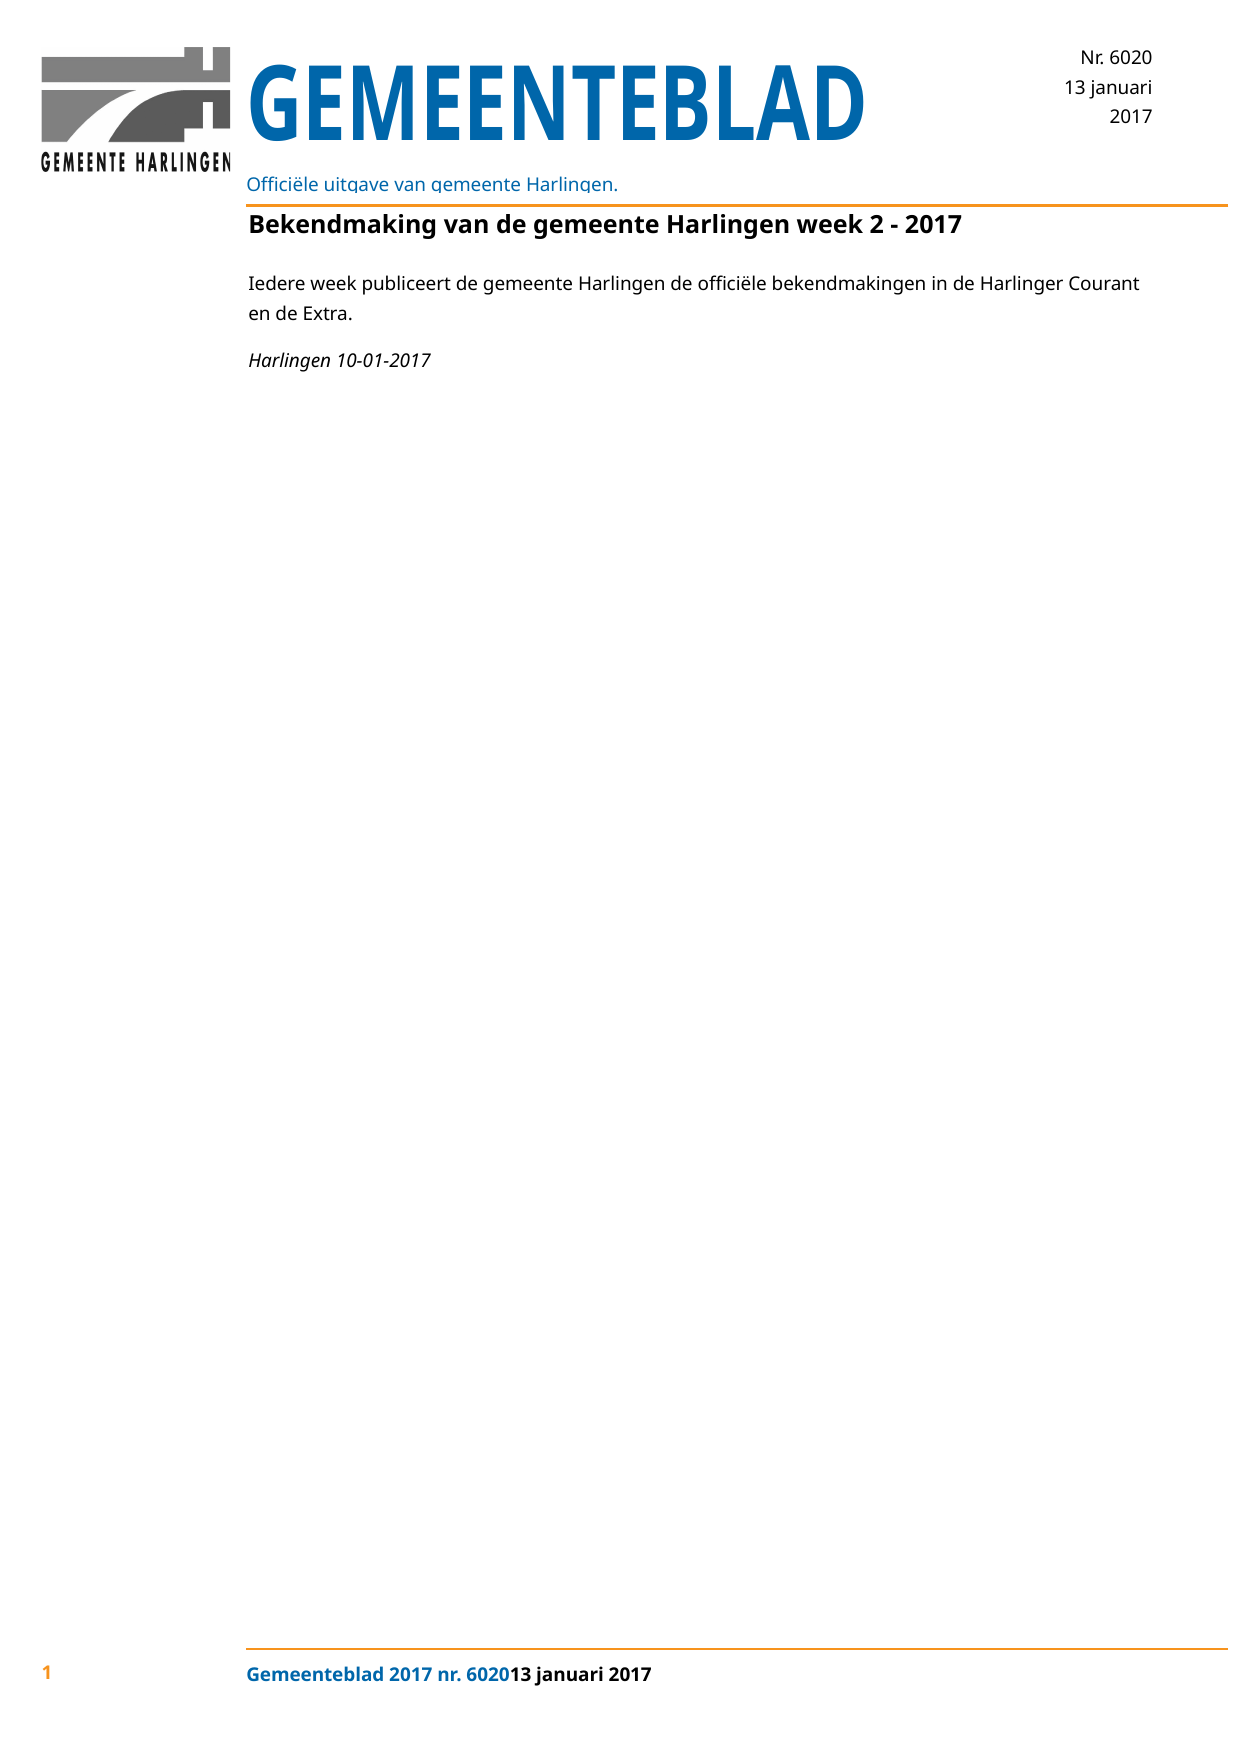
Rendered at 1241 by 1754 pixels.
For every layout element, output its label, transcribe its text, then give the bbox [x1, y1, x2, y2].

text Iedere week publiceert de gemeente Harlingen de officiële bekendmakingen in de Harlinger Courant en de Extra. [248, 270, 1152, 326]
picture [41, 47, 231, 172]
text Bekendmaking van de gemeente Harlingen week 2 - 2017 [248, 207, 1152, 241]
text Harlingen 10-01-2017 [248, 348, 1152, 373]
